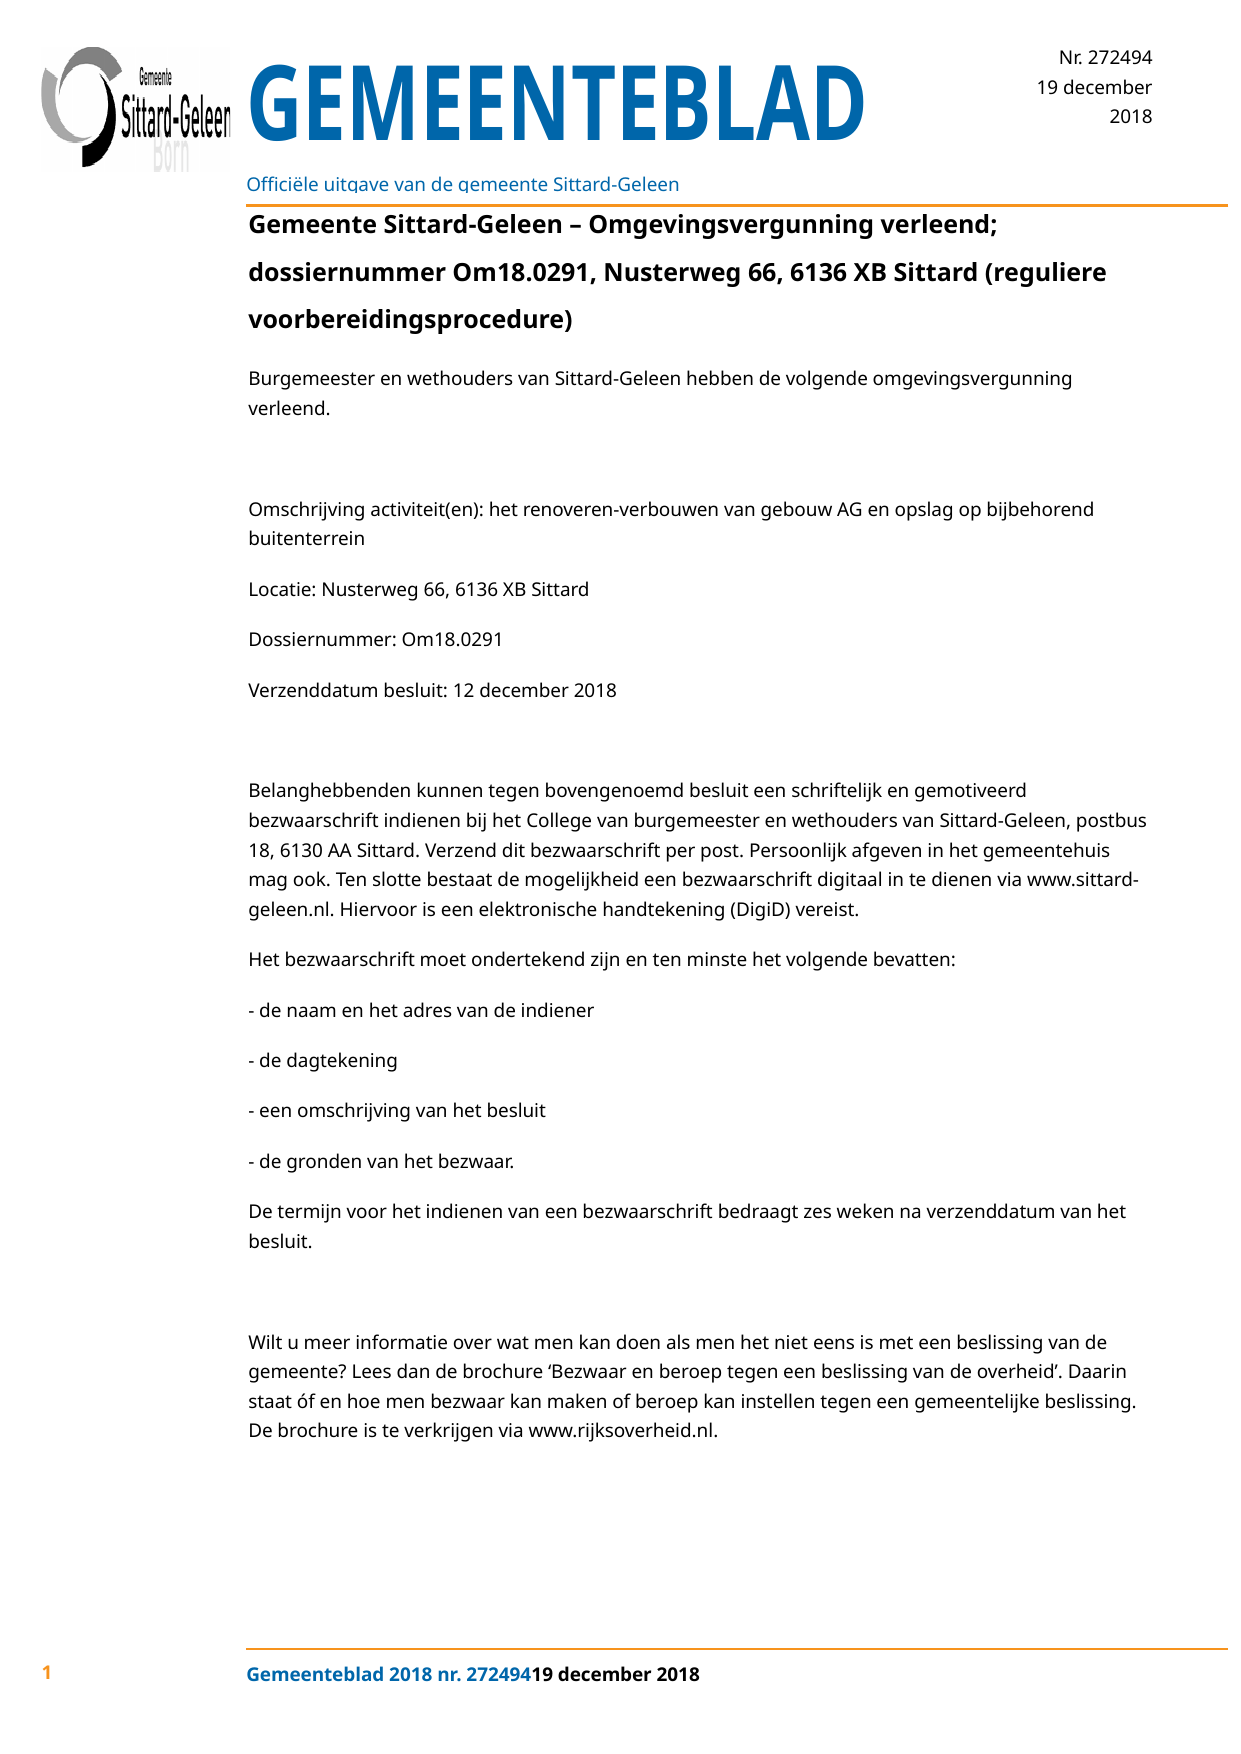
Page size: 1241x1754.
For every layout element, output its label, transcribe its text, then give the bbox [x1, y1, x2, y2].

text Gemeente Sittard-Geleen – Omgevingsvergunning verleend; dossiernummer Om18.0291, Nusterweg 66, 6136 XB Sittard (reguliere voorbereidingsprocedure) [248, 207, 1152, 336]
text - de dagtekening [248, 1047, 1152, 1073]
text - een omschrijving van het besluit [248, 1098, 1152, 1123]
text Omschrijving activiteit(en): het renoveren-verbouwen van gebouw AG en opslag op bijbehorend buitenterrein [248, 496, 1152, 551]
picture [41, 47, 231, 172]
text Belanghebbenden kunnen tegen bovengenoemd besluit een schriftelijk en gemotiveerd bezwaarschrift indienen bij het College van burgemeester en wethouders van Sittard-Geleen, postbus 18, 6130 AA Sittard. Verzend dit bezwaarschrift per post. Persoonlijk afgeven in het gemeentehuis mag ook. Ten slotte bestaat de mogelijkheid een bezwaarschrift digitaal in te dienen via www.sittard-geleen.nl. Hiervoor is een elektronische handtekening (DigiD) vereist. [248, 778, 1152, 922]
text Verzenddatum besluit: 12 december 2018 [248, 677, 1152, 702]
text Dossiernummer: Om18.0291 [248, 626, 1152, 652]
text Het bezwaarschrift moet ondertekend zijn en ten minste het volgende bevatten: [248, 946, 1152, 972]
text - de naam en het adres van de indiener [248, 997, 1152, 1022]
text Wilt u meer informatie over wat men kan doen als men het niet eens is met een beslissing van de gemeente? Lees dan de brochure ‘Bezwaar en beroep tegen een beslissing van de overheid’. Daarin staat óf en hoe men bezwaar kan maken of beroep kan instellen tegen een gemeentelijke beslissing. De brochure is te verkrijgen via www.rijksoverheid.nl. [248, 1329, 1152, 1443]
text De termijn voor het indienen van een bezwaarschrift bedraagt zes weken na verzenddatum van het besluit. [248, 1198, 1152, 1254]
text - de gronden van het bezwaar. [248, 1148, 1152, 1174]
text Burgemeester en wethouders van Sittard-Geleen hebben de volgende omgevingsvergunning verleend. [248, 366, 1152, 421]
text Locatie: Nusterweg 66, 6136 XB Sittard [248, 576, 1152, 602]
